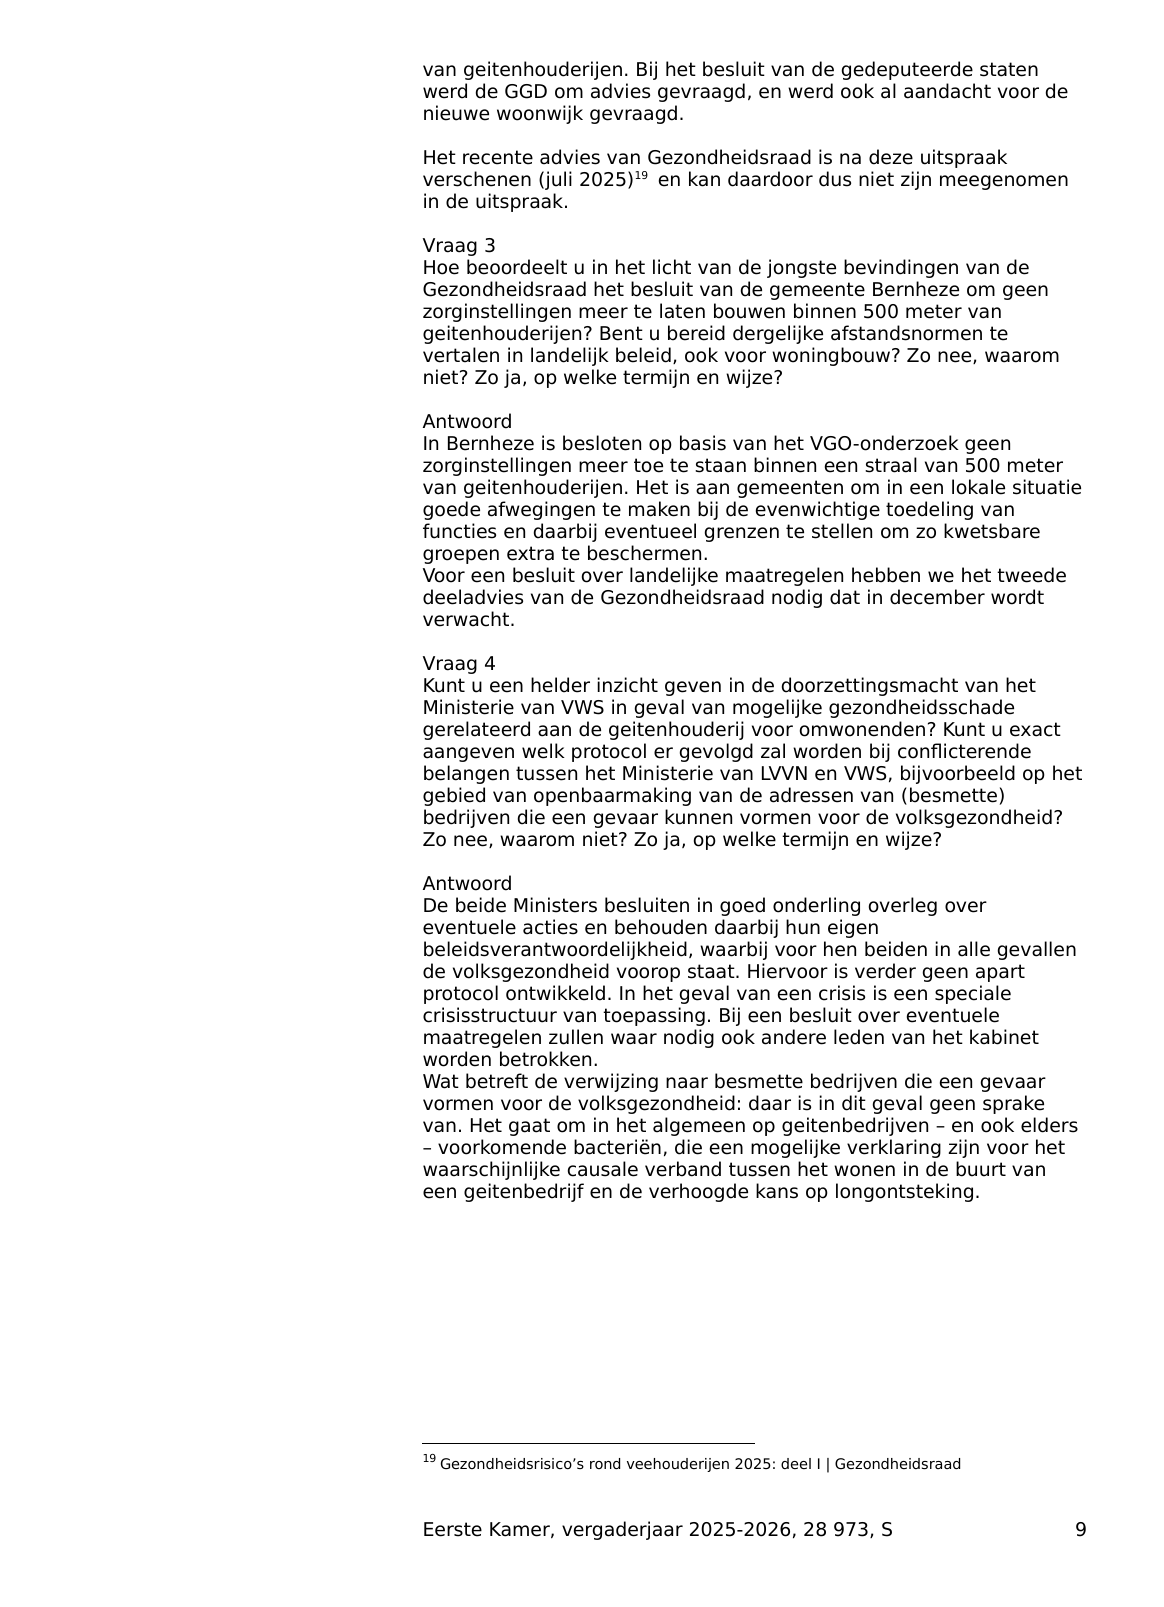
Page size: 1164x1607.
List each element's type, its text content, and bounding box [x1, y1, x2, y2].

text Wat betreft de verwijzing naar besmette bedrijven die een gevaar vormen voor de volksgezondheid: daar is in dit geval geen sprake van. Het gaat om in het algemeen op geitenbedrijven – en ook elders – voorkomende bacteriën, die een mogelijke verklaring zijn voor het waarschijnlijke causale verband tussen het wonen in de buurt van een geitenbedrijf en de verhoogde kans op longontsteking. [422, 1071, 1087, 1203]
text Vraag 3 [422, 235, 1087, 257]
text van geitenhouderijen. Bij het besluit van de gedeputeerde staten werd de GGD om advies gevraagd, en werd ook al aandacht voor de nieuwe woonwijk gevraagd. [422, 59, 1087, 125]
text Voor een besluit over landelijke maatregelen hebben we het tweede deeladvies van de Gezondheidsraad nodig dat in december wordt verwacht. [422, 565, 1087, 631]
text Kunt u een helder inzicht geven in de doorzettingsmacht van het Ministerie van VWS in geval van mogelijke gezondheidsschade gerelateerd aan de geitenhouderij voor omwonenden? Kunt u exact aangeven welk protocol er gevolgd zal worden bij conflicterende belangen tussen het Ministerie van LVVN en VWS, bijvoorbeeld op het gebied van openbaarmaking van de adressen van (besmette) bedrijven die een gevaar kunnen vormen voor de volksgezondheid? Zo nee, waarom niet? Zo ja, op welke termijn en wijze? [422, 675, 1087, 851]
text Antwoord [422, 411, 1087, 433]
text Antwoord [422, 873, 1087, 895]
text In Bernheze is besloten op basis van het VGO-onderzoek geen zorginstellingen meer toe te staan binnen een straal van 500 meter van geitenhouderijen. Het is aan gemeenten om in een lokale situatie goede afwegingen te maken bij de evenwichtige toedeling van functies en daarbij eventueel grenzen te stellen om zo kwetsbare groepen extra te beschermen. [422, 433, 1087, 565]
text Gezondheidsrisico’s rond veehouderijen 2025: deel I | Gezondheidsraad [422, 1452, 1087, 1474]
text Het recente advies van Gezondheidsraad is na deze uitspraak verschenen (juli 2025) en kan daardoor dus niet zijn meegenomen in de uitspraak. [422, 147, 1087, 213]
text De beide Ministers besluiten in goed onderling overleg over eventuele acties en behouden daarbij hun eigen beleidsverantwoordelijkheid, waarbij voor hen beiden in alle gevallen de volksgezondheid voorop staat. Hiervoor is verder geen apart protocol ontwikkeld. In het geval van een crisis is een speciale crisisstructuur van toepassing. Bij een besluit over eventuele maatregelen zullen waar nodig ook andere leden van het kabinet worden betrokken. [422, 895, 1087, 1071]
text Hoe beoordeelt u in het licht van de jongste bevindingen van de Gezondheidsraad het besluit van de gemeente Bernheze om geen zorginstellingen meer te laten bouwen binnen 500 meter van geitenhouderijen? Bent u bereid dergelijke afstandsnormen te vertalen in landelijk beleid, ook voor woningbouw? Zo nee, waarom niet? Zo ja, op welke termijn en wijze? [422, 257, 1087, 389]
text Vraag 4 [422, 653, 1087, 675]
